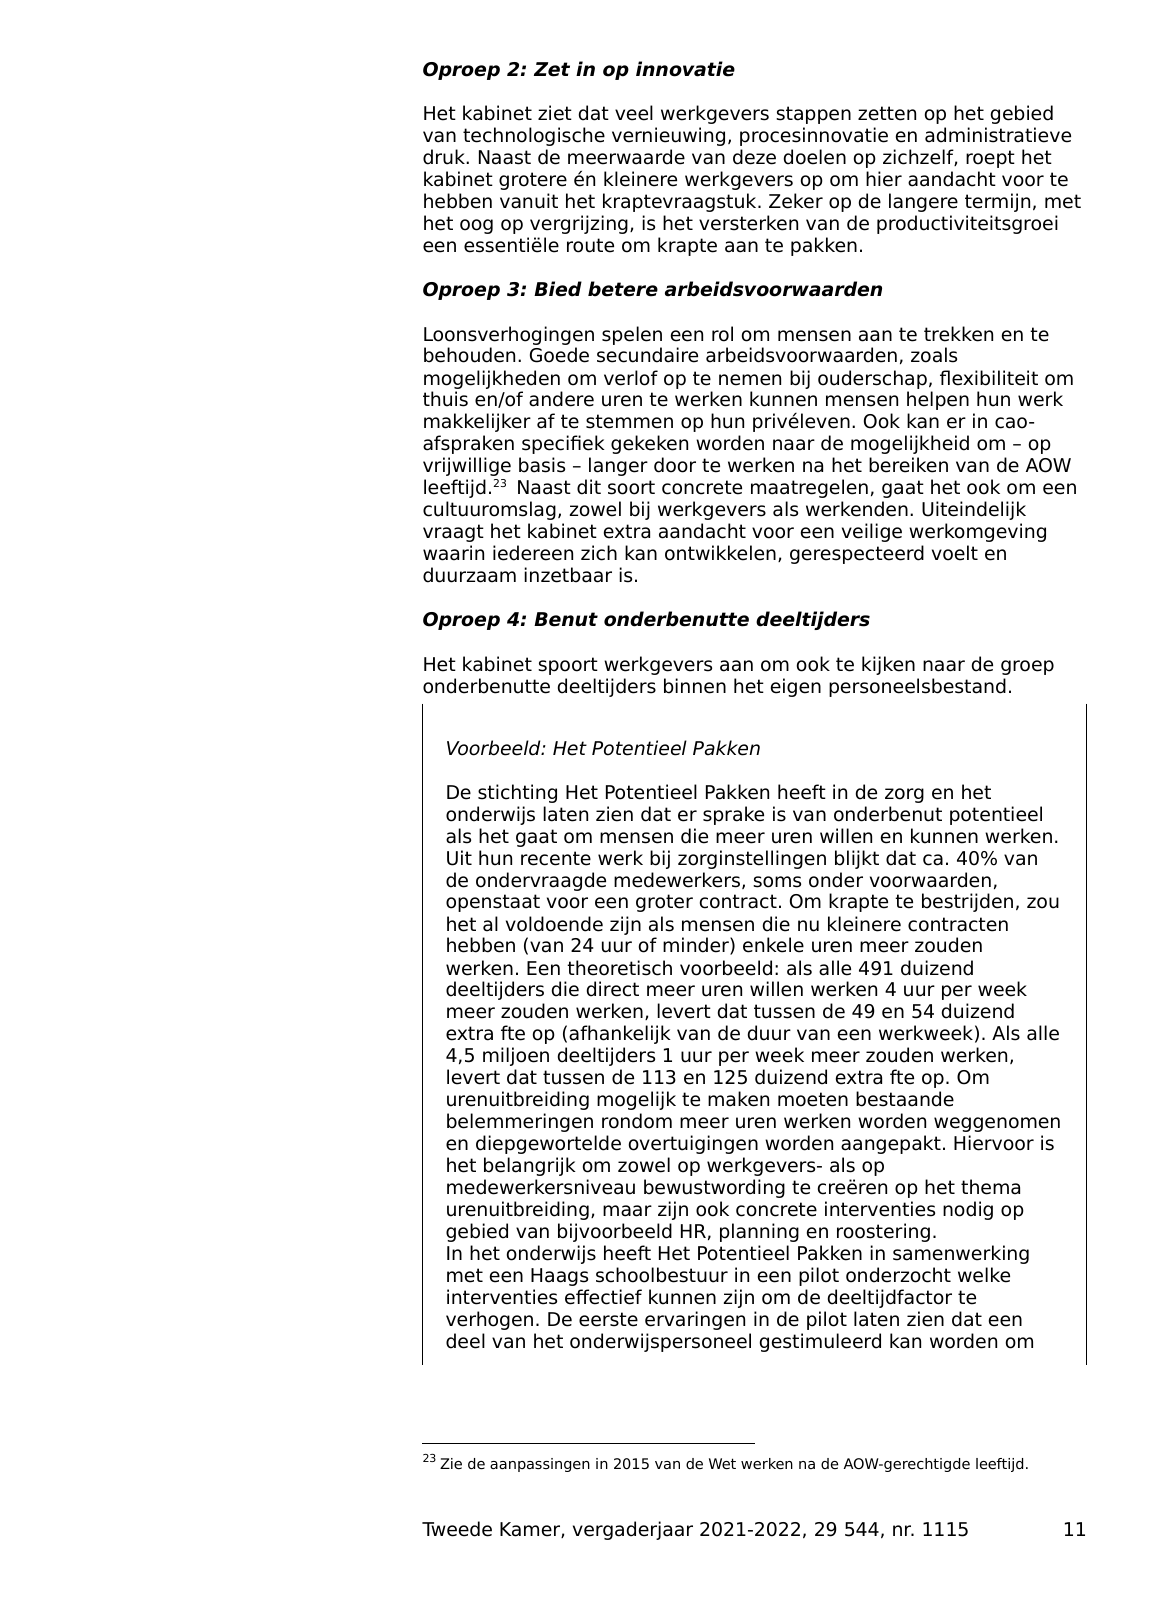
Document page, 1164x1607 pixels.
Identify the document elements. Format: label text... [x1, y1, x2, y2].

text Zie de aanpassingen in 2015 van de Wet werken na de AOW-gerechtigde leeftijd. [422, 1452, 1087, 1474]
subtitle Oproep 3: Bied betere arbeidsvoorwaarden [422, 279, 1087, 301]
table_header Voorbeeld: Het Potentieel Pakken De stichting Het Potentieel Pakken heeft in de zorg en het onderwijs laten zien dat er sprake is van onderbenut potentieel als het gaat om mensen die meer uren willen en kunnen werken. Uit hun recente werk bij zorginstellingen blijkt dat ca. 40% van de ondervraagde medewerkers, soms onder voorwaarden, openstaat voor een groter contract. Om krapte te bestrijden, zou het al voldoende zijn als mensen die nu kleinere contracten hebben (van 24 uur of minder) enkele uren meer zouden werken. Een theoretisch voorbeeld: als alle 491 duizend deeltijders die direct meer uren willen werken 4 uur per week meer zouden werken, levert dat tussen de 49 en 54 duizend extra fte op (afhankelijk van de duur van een werkweek). Als alle 4,5 miljoen deeltijders 1 uur per week meer zouden werken, levert dat tussen de 113 en 125 duizend extra fte op. Om urenuitbreiding mogelijk te maken moeten bestaande belemmeringen rondom meer uren werken worden weggenomen en diepgewortelde overtuigingen worden aangepakt. Hiervoor is het belangrijk om zowel op werkgevers- als op medewerkersniveau bewustwording te creëren op het thema urenuitbreiding, maar zijn ook concrete interventies nodig op gebied van bijvoorbeeld HR, planning en roostering. In het onderwijs heeft Het Potentieel Pakken in samenwerking met een Haags schoolbestuur in een pilot onderzocht welke interventies effectief kunnen zijn om de deeltijdfactor te verhogen. De eerste ervaringen in de pilot laten zien dat een deel van het onderwijspersoneel gestimuleerd kan worden om [423, 704, 1086, 1365]
subtitle Oproep 2: Zet in op innovatie [422, 59, 1087, 81]
text Het kabinet spoort werkgevers aan om ook te kijken naar de groep onderbenutte deeltijders binnen het eigen personeelsbestand. [422, 653, 1087, 697]
text Het kabinet ziet dat veel werkgevers stappen zetten op het gebied van technologische vernieuwing, procesinnovatie en administratieve druk. Naast de meerwaarde van deze doelen op zichzelf, roept het kabinet grotere én kleinere werkgevers op om hier aandacht voor te hebben vanuit het kraptevraagstuk. Zeker op de langere termijn, met het oog op vergrijzing, is het versterken van de productiviteitsgroei een essentiële route om krapte aan te pakken. [422, 103, 1087, 257]
text Loonsverhogingen spelen een rol om mensen aan te trekken en te behouden. Goede secundaire arbeidsvoorwaarden, zoals mogelijkheden om verlof op te nemen bij ouderschap, flexibiliteit om thuis en/of andere uren te werken kunnen mensen helpen hun werk makkelijker af te stemmen op hun privéleven. Ook kan er in cao-afspraken specifiek gekeken worden naar de mogelijkheid om – op vrijwillige basis – langer door te werken na het bereiken van de AOW leeftijd. Naast dit soort concrete maatregelen, gaat het ook om een cultuuromslag, zowel bij werkgevers als werkenden. Uiteindelijk vraagt het kabinet extra aandacht voor een veilige werkomgeving waarin iedereen zich kan ontwikkelen, gerespecteerd voelt en duurzaam inzetbaar is. [422, 323, 1087, 587]
subtitle Oproep 4: Benut onderbenutte deeltijders [422, 609, 1087, 631]
